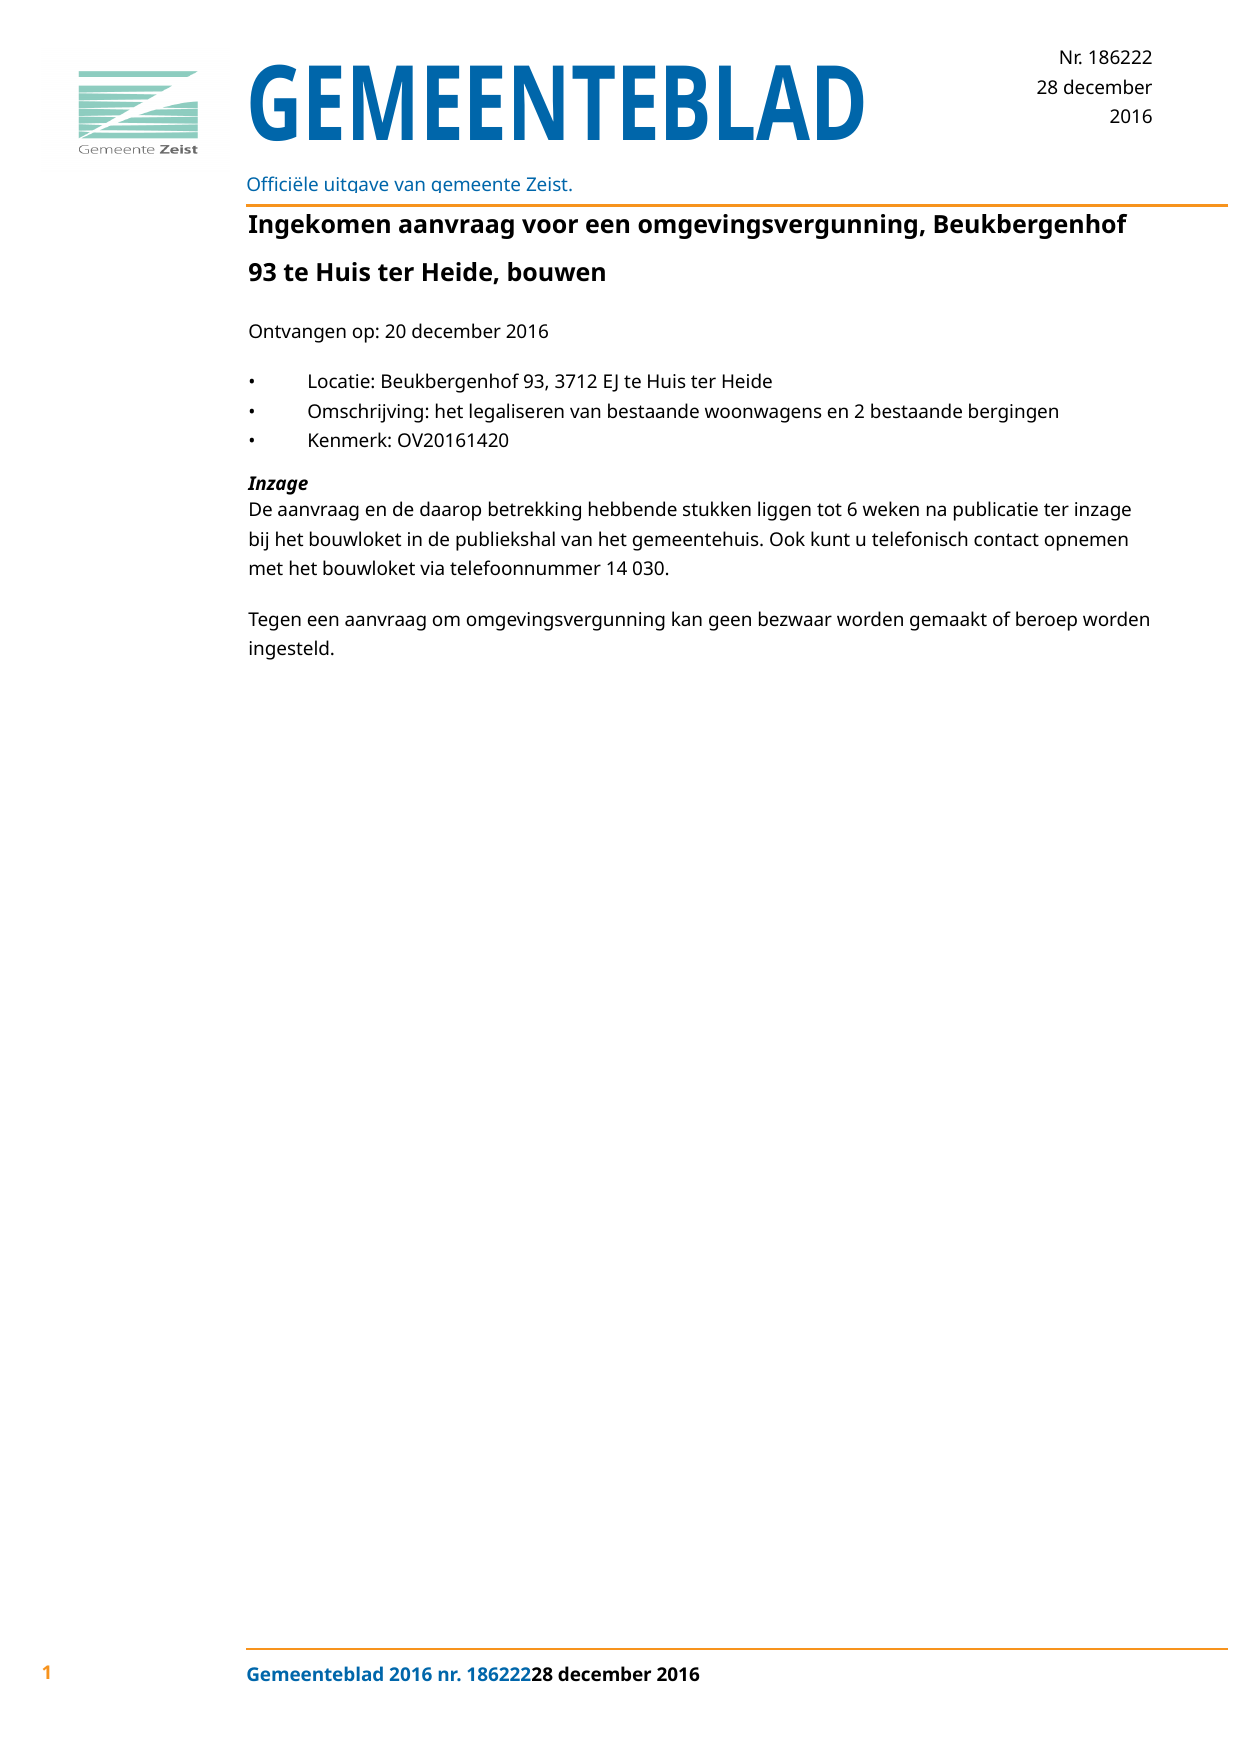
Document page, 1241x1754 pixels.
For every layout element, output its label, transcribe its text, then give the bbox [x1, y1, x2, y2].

text Ingekomen aanvraag voor een omgevingsvergunning, Beukbergenhof 93 te Huis ter Heide, bouwen [248, 207, 1152, 288]
text Inzage [248, 471, 1152, 496]
list Omschrijving: het legaliseren van bestaande woonwagens en 2 bestaande bergingen [248, 398, 1152, 424]
list Kenmerk: OV20161420 [248, 427, 1152, 453]
text Tegen een aanvraag om omgevingsvergunning kan geen bezwaar worden gemaakt of beroep worden ingesteld. [248, 606, 1152, 661]
list Locatie: Beukbergenhof 93, 3712 EJ te Huis ter Heide [248, 368, 1152, 394]
text De aanvraag en de daarop betrekking hebbende stukken liggen tot 6 weken na publicatie ter inzage bij het bouwloket in de publiekshal van het gemeentehuis. Ook kunt u telefonisch contact opnemen met het bouwloket via telefoonnummer 14 030. [248, 496, 1152, 581]
text Ontvangen op: 20 december 2016 [248, 318, 1152, 344]
picture [41, 47, 231, 172]
